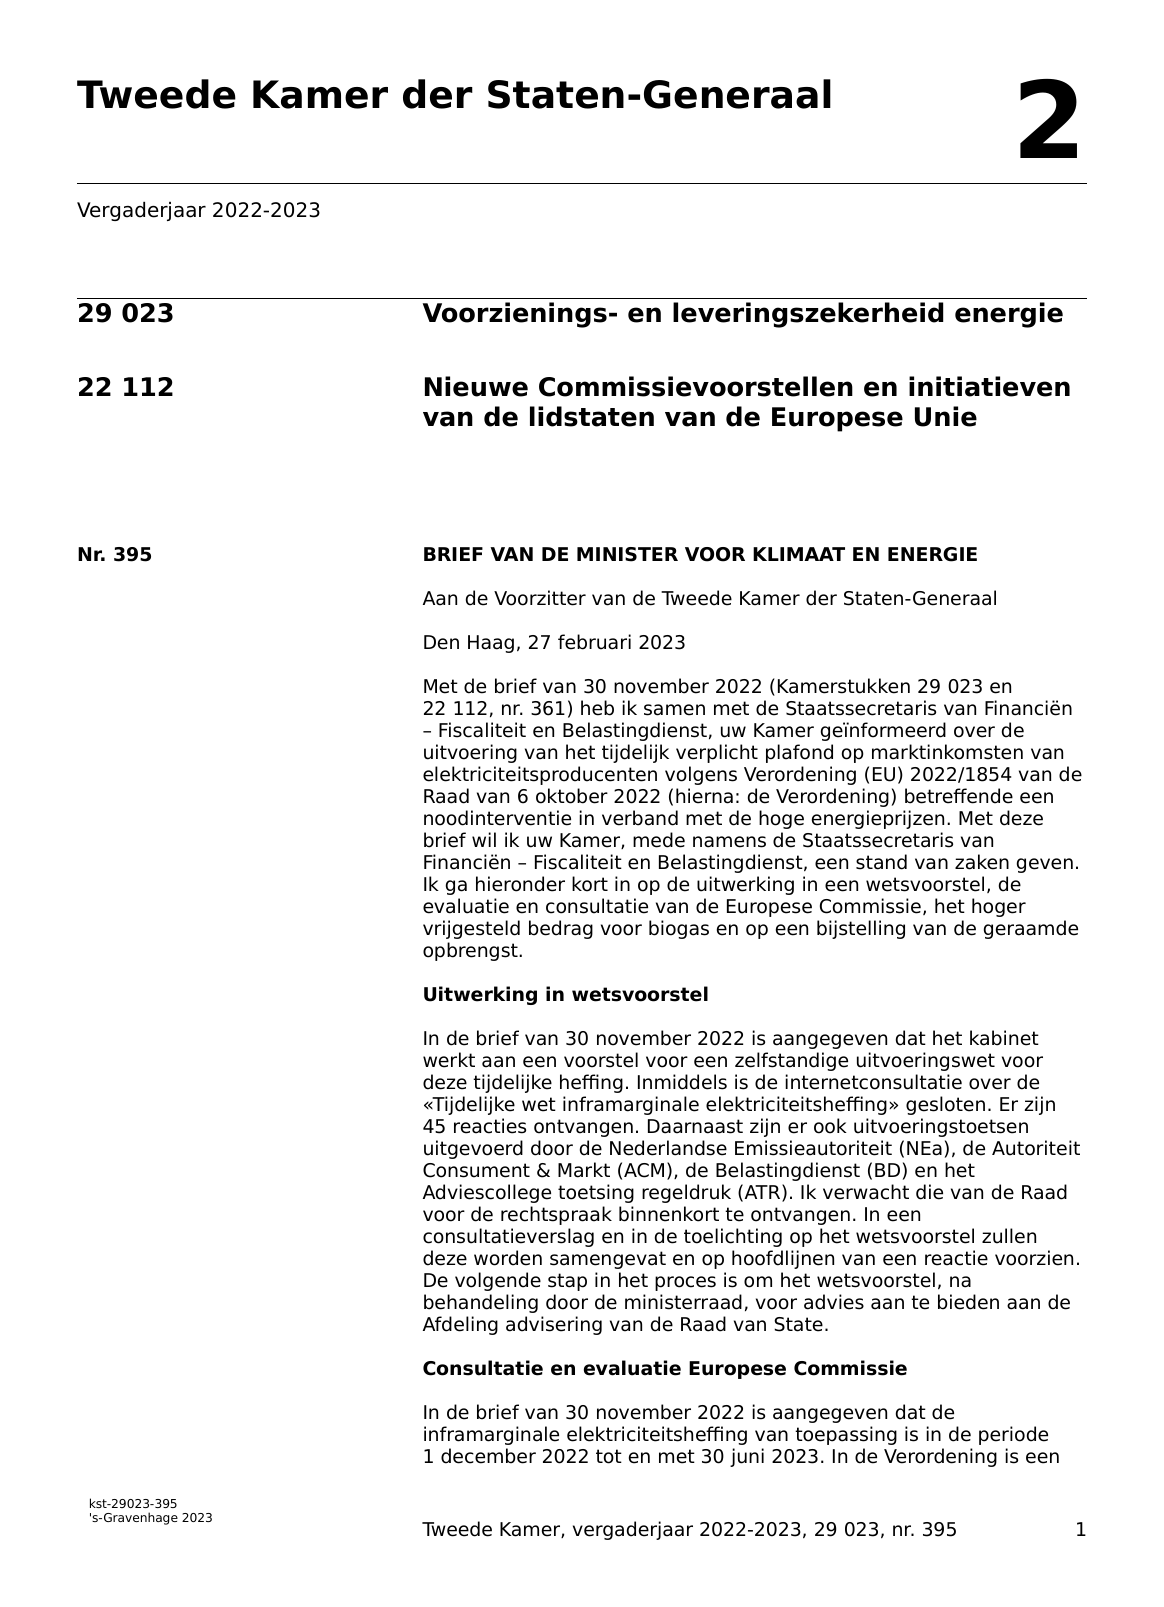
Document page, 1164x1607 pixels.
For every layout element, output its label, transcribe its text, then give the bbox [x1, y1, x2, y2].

text Aan de Voorzitter van de Tweede Kamer der Staten-Generaal [422, 588, 1087, 609]
subtitle Nr. 395 BRIEF VAN DE MINISTER VOOR KLIMAAT EN ENERGIE [77, 543, 1087, 565]
text 's-Gravenhage 2023 [88, 1511, 323, 1525]
text In de brief van 30 november 2022 is aangegeven dat de inframarginale elektriciteitsheffing van toepassing is in de periode 1 december 2022 tot en met 30 juni 2023. In de Verordening is een [422, 1402, 1087, 1468]
subtitle 29 023 Voorzienings- en leveringszekerheid energie [77, 299, 1087, 329]
table_cell Vergaderjaar 2022-2023 [77, 184, 1087, 298]
subtitle Uitwerking in wetsvoorstel [422, 984, 1087, 1006]
table_header Tweede Kamer der Staten-Generaal [77, 59, 886, 183]
table_header 2 [886, 59, 1087, 183]
subtitle Consultatie en evaluatie Europese Commissie [422, 1358, 1087, 1380]
subtitle 22 112 Nieuwe Commissievoorstellen en initiatieven van de lidstaten van de Europese Unie [77, 373, 1087, 432]
text Met de brief van 30 november 2022 (Kamerstukken 29 023 en 22 112, nr. 361) heb ik samen met de Staatssecretaris van Financiën – Fiscaliteit en Belastingdienst, uw Kamer geïnformeerd over de uitvoering van het tijdelijk verplicht plafond op marktinkomsten van elektriciteitsproducenten volgens Verordening (EU) 2022/1854 van de Raad van 6 oktober 2022 (hierna: de Verordening) betreffende een noodinterventie in verband met de hoge energieprijzen. Met deze brief wil ik uw Kamer, mede namens de Staatssecretaris van Financiën – Fiscaliteit en Belastingdienst, een stand van zaken geven. Ik ga hieronder kort in op de uitwerking in een wetsvoorstel, de evaluatie en consultatie van de Europese Commissie, het hoger vrijgesteld bedrag voor biogas en op een bijstelling van de geraamde opbrengst. [422, 676, 1087, 962]
text In de brief van 30 november 2022 is aangegeven dat het kabinet werkt aan een voorstel voor een zelfstandige uitvoeringswet voor deze tijdelijke heffing. Inmiddels is de internetconsultatie over de «Tijdelijke wet inframarginale elektriciteitsheffing» gesloten. Er zijn 45 reacties ontvangen. Daarnaast zijn er ook uitvoeringstoetsen uitgevoerd door de Nederlandse Emissieautoriteit (NEa), de Autoriteit Consument & Markt (ACM), de Belastingdienst (BD) en het Adviescollege toetsing regeldruk (ATR). Ik verwacht die van de Raad voor de rechtspraak binnenkort te ontvangen. In een consultatieverslag en in de toelichting op het wetsvoorstel zullen deze worden samengevat en op hoofdlijnen van een reactie voorzien. De volgende stap in het proces is om het wetsvoorstel, na behandeling door de ministerraad, voor advies aan te bieden aan de Afdeling advisering van de Raad van State. [422, 1028, 1087, 1336]
text Den Haag, 27 februari 2023 [422, 632, 1087, 654]
text kst-29023-395 [88, 1497, 323, 1511]
